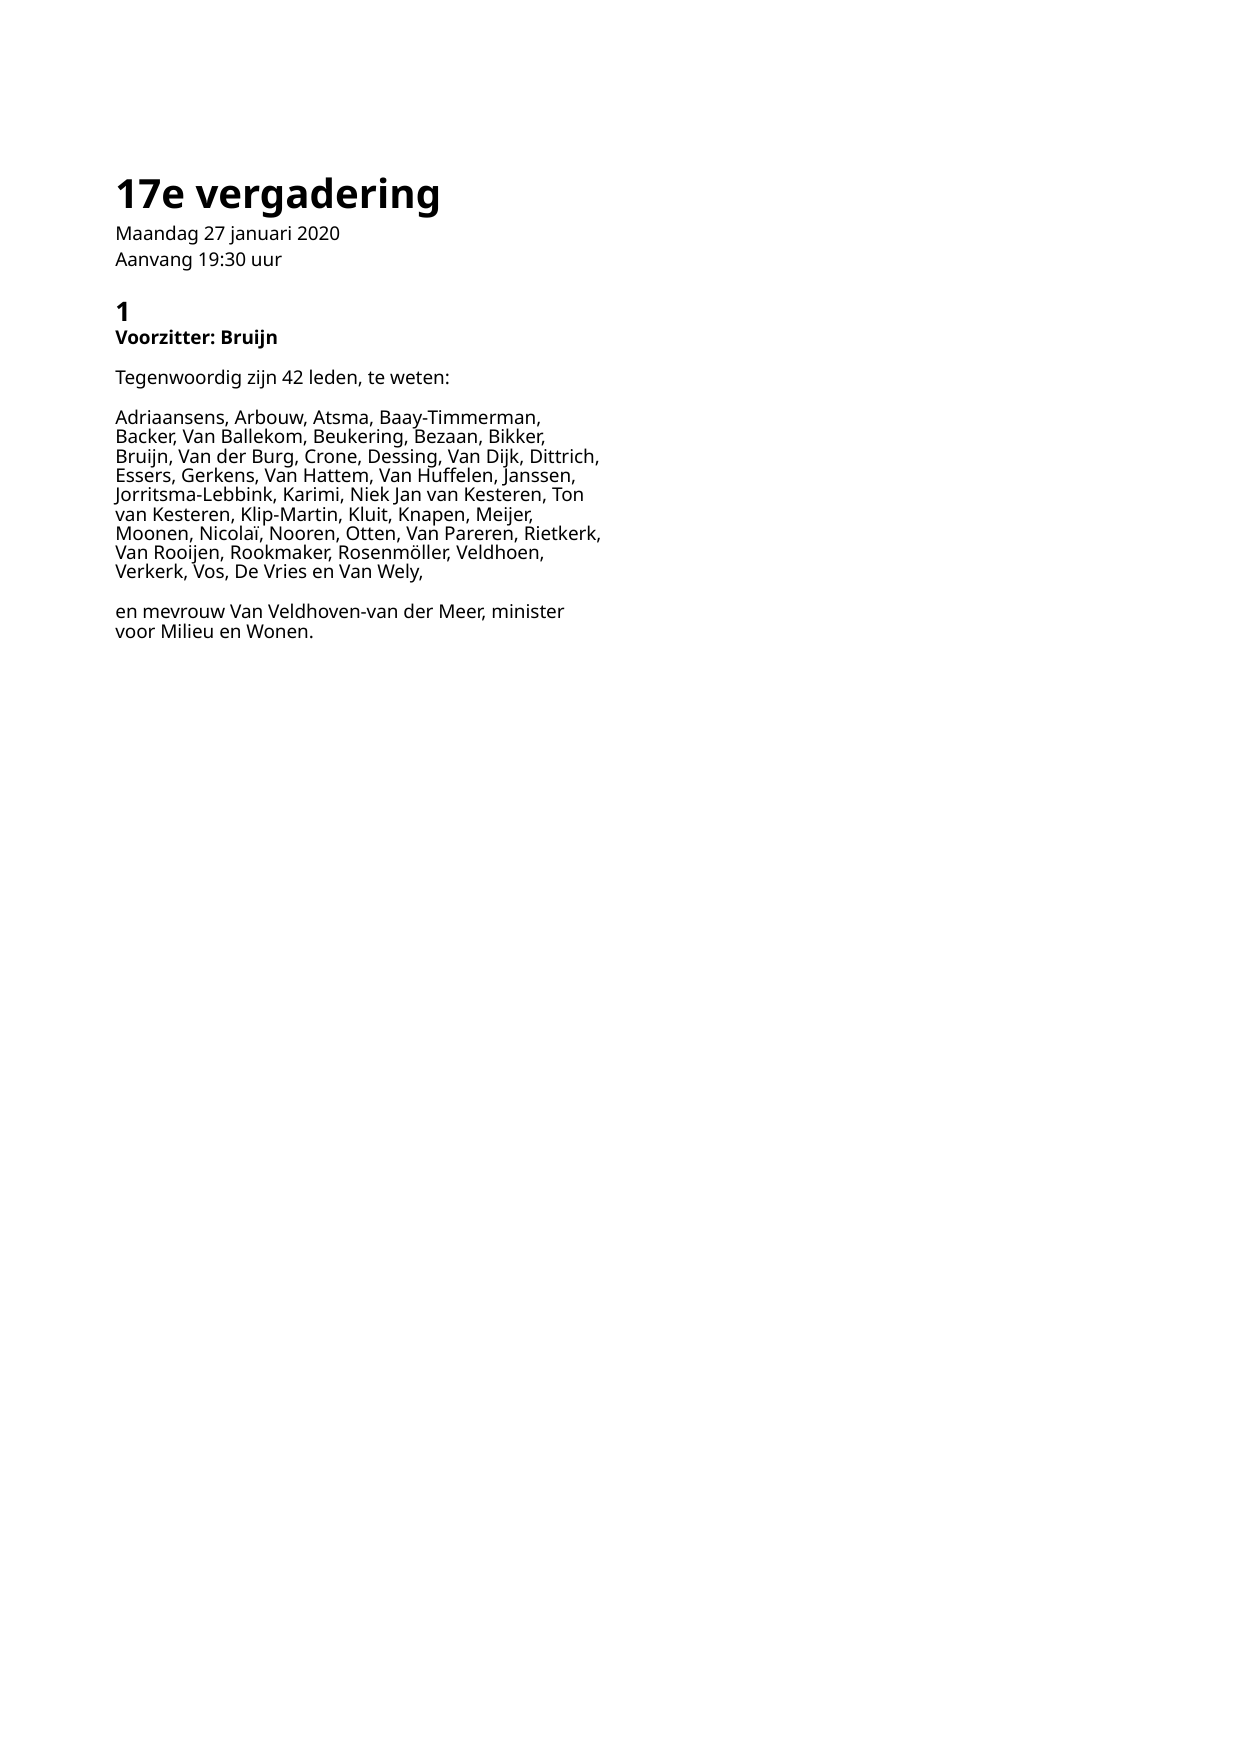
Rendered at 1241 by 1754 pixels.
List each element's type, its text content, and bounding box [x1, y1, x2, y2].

text en mevrouw Van Veldhoven-van der Meer, minister voor Milieu en Wonen. [115, 603, 605, 642]
text Voorzitter: Bruijn [115, 329, 605, 348]
text Maandag 27 januari 2020 [115, 220, 605, 246]
text Adriaansens, Arbouw, Atsma, Baay-Timmerman, Backer, Van Ballekom, Beukering, Bezaan, Bikker, Bruijn, Van der Burg, Crone, Dessing, Van Dijk, Dittrich, Essers, Gerkens, Van Hattem, Van Huffelen, Janssen, Jorritsma-Lebbink, Karimi, Niek Jan van Kesteren, Ton van Kesteren, Klip-Martin, Kluit, Knapen, Meijer, Moonen, Nicolaï, Nooren, Otten, Van Pareren, Rietkerk, Van Rooijen, Rookmaker, Rosenmöller, Veldhoen, Verkerk, Vos, De Vries en Van Wely, [115, 409, 605, 583]
text Tegenwoordig zijn 42 leden, te weten: [115, 369, 605, 388]
text Aanvang 19:30 uur [115, 246, 605, 272]
text 1 [115, 292, 605, 329]
text 17e vergadering [115, 165, 605, 220]
